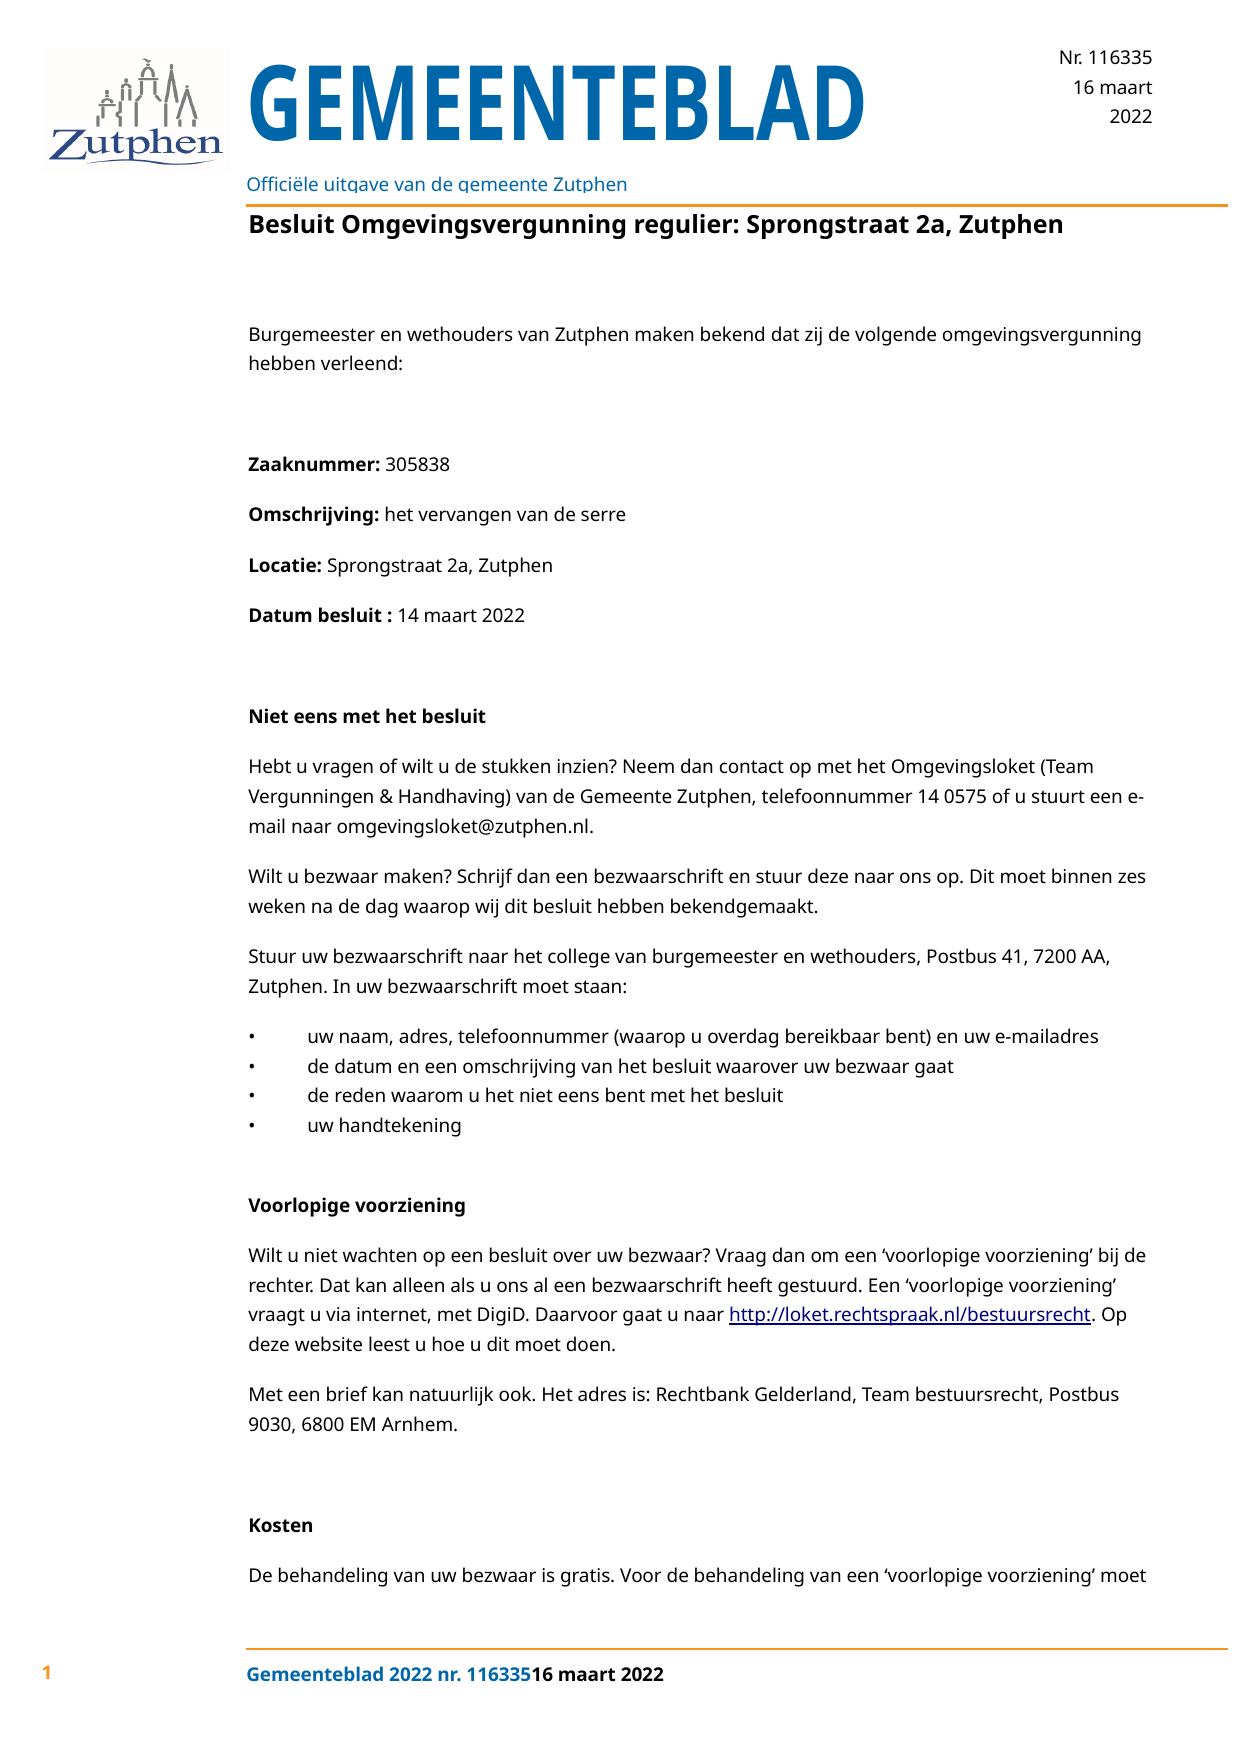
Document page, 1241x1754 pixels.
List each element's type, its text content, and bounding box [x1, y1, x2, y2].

text Hebt u vragen of wilt u de stukken inzien? Neem dan contact op met het Omgevingsloket (Team Vergunningen & Handhaving) van de Gemeente Zutphen, telefoonnummer 14 0575 of u stuurt een e-mail naar omgevingsloket@zutphen.nl. [248, 754, 1152, 838]
text Omschrijving: het vervangen van de serre [248, 502, 1152, 527]
text Besluit Omgevingsvergunning regulier: Sprongstraat 2a, Zutphen [248, 207, 1152, 241]
text Voorlopige voorziening [248, 1192, 1152, 1218]
list de datum en een omschrijving van het besluit waarover uw bezwaar gaat [248, 1053, 1152, 1078]
text Datum besluit : 14 maart 2022 [248, 602, 1152, 628]
text Burgemeester en wethouders van Zutphen maken bekend dat zij de volgende omgevingsvergunning hebben verleend: [248, 321, 1152, 376]
text Stuur uw bezwaarschrift naar het college van burgemeester en wethouders, Postbus 41, 7200 AA, Zutphen. In uw bezwaarschrift moet staan: [248, 943, 1152, 998]
text Locatie: Sprongstraat 2a, Zutphen [248, 552, 1152, 578]
text Kosten [248, 1512, 1152, 1538]
text Zaaknummer: 305838 [248, 451, 1152, 477]
list de reden waarom u het niet eens bent met het besluit [248, 1082, 1152, 1108]
list uw naam, adres, telefoonnummer (waarop u overdag bereikbaar bent) en uw e-mailadres [248, 1023, 1152, 1049]
text Met een brief kan natuurlijk ook. Het adres is: Rechtbank Gelderland, Team bestuursrecht, Postbus 9030, 6800 EM Arnhem. [248, 1382, 1152, 1437]
text De behandeling van uw bezwaar is gratis. Voor de behandeling van een ‘voorlopige voorziening’ moet [248, 1562, 1152, 1588]
text Niet eens met het besluit [248, 703, 1152, 729]
list uw handtekening [248, 1112, 1152, 1138]
picture [41, 47, 231, 172]
text Wilt u bezwaar maken? Schrijf dan een bezwaarschrift en stuur deze naar ons op. Dit moet binnen zes weken na de dag waarop wij dit besluit hebben bekendgemaakt. [248, 863, 1152, 918]
text Wilt u niet wachten op een besluit over uw bezwaar? Vraag dan om een ‘voorlopige voorziening’ bij de rechter. Dat kan alleen als u ons al een bezwaarschrift heeft gestuurd. Een ‘voorlopige voorziening’ vraagt u via internet, met DigiD. Daarvoor gaat u naar http://loket.rechtspraak.nl/bestuursrecht. Op deze website leest u hoe u dit moet doen. [248, 1242, 1152, 1357]
